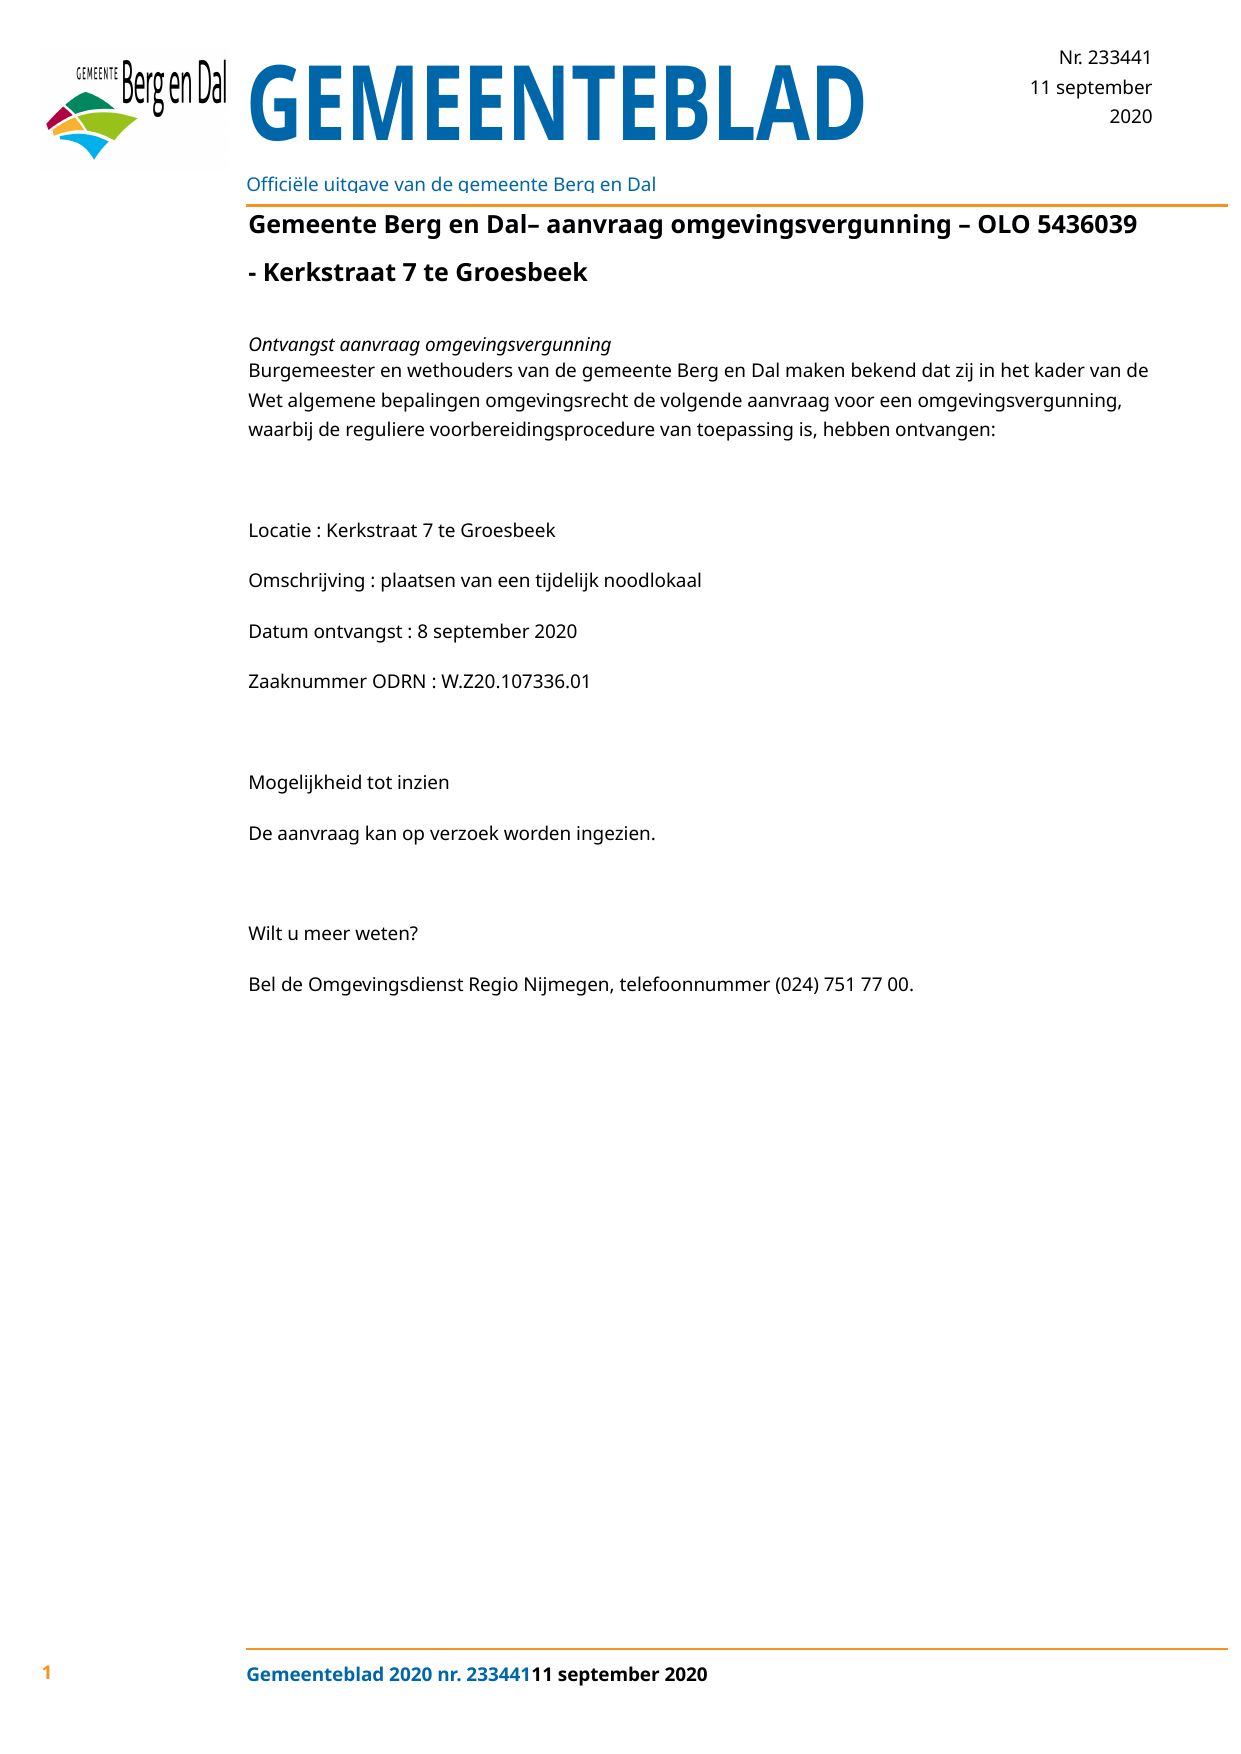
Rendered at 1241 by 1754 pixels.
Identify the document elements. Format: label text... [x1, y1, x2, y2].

text Datum ontvangst : 8 september 2020 [248, 618, 1152, 644]
text Mogelijkheid tot inzien [248, 769, 1152, 795]
text Zaaknummer ODRN : W.Z20.107336.01 [248, 668, 1152, 694]
text Gemeente Berg en Dal– aanvraag omgevingsvergunning – OLO 5436039 - Kerkstraat 7 te Groesbeek [248, 207, 1152, 288]
text Wilt u meer weten? [248, 921, 1152, 946]
picture [41, 47, 231, 172]
text Bel de Omgevingsdienst Regio Nijmegen, telefoonnummer (024) 751 77 00. [248, 971, 1152, 997]
text De aanvraag kan op verzoek worden ingezien. [248, 820, 1152, 845]
text Locatie : Kerkstraat 7 te Groesbeek [248, 517, 1152, 543]
text Burgemeester en wethouders van de gemeente Berg en Dal maken bekend dat zij in het kader van de Wet algemene bepalingen omgevingsrecht de volgende aanvraag voor een omgevingsvergunning, waarbij de reguliere voorbereidingsprocedure van toepassing is, hebben ontvangen: [248, 357, 1152, 442]
text Omschrijving : plaatsen van een tijdelijk noodlokaal [248, 568, 1152, 593]
text Ontvangst aanvraag omgevingsvergunning [248, 331, 1152, 357]
